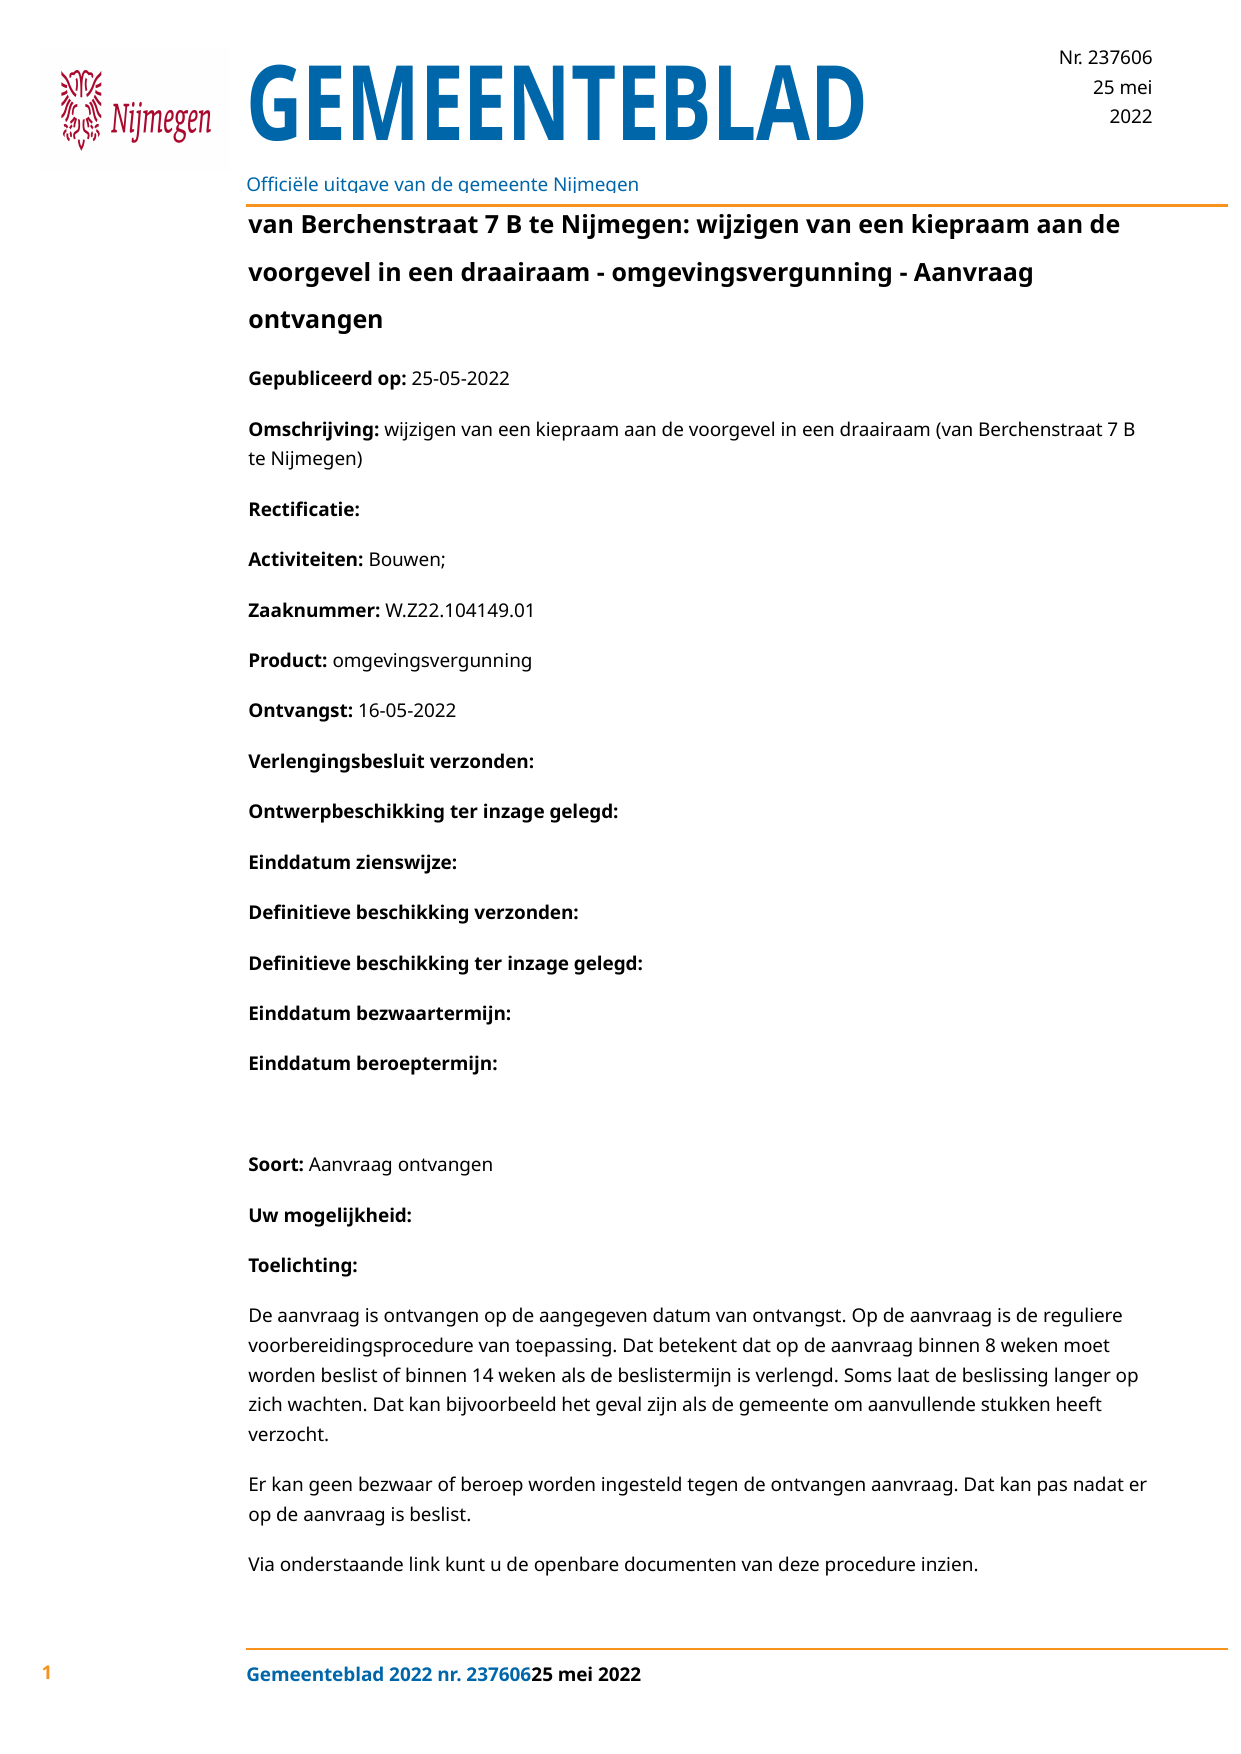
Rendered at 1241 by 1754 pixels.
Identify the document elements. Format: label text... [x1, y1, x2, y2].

text Einddatum beroeptermijn: [248, 1051, 1152, 1076]
text Activiteiten: Bouwen; [248, 546, 1152, 572]
text Omschrijving: wijzigen van een kiepraam aan de voorgevel in een draairaam (van Berchenstraat 7 B te Nijmegen) [248, 416, 1152, 471]
text Ontwerpbeschikking ter inzage gelegd: [248, 798, 1152, 824]
picture [41, 47, 231, 172]
text Zaaknummer: W.Z22.104149.01 [248, 597, 1152, 622]
text Rectificatie: [248, 496, 1152, 522]
text Einddatum zienswijze: [248, 849, 1152, 874]
text Product: omgevingsvergunning [248, 647, 1152, 673]
text Gepubliceerd op: 25-05-2022 [248, 366, 1152, 391]
text Soort: Aanvraag ontvangen [248, 1151, 1152, 1177]
text Definitieve beschikking verzonden: [248, 899, 1152, 925]
text Via onderstaande link kunt u de openbare documenten van deze procedure inzien. [248, 1551, 1152, 1577]
text Toelichting: [248, 1252, 1152, 1278]
text Er kan geen bezwaar of beroep worden ingesteld tegen de ontvangen aanvraag. Dat kan pas nadat er op de aanvraag is beslist. [248, 1471, 1152, 1527]
text van Berchenstraat 7 B te Nijmegen: wijzigen van een kiepraam aan de voorgevel in een draairaam - omgevingsvergunning - Aanvraag ontvangen [248, 207, 1152, 336]
text Uw mogelijkheid: [248, 1202, 1152, 1227]
text Einddatum bezwaartermijn: [248, 1000, 1152, 1026]
text Ontvangst: 16-05-2022 [248, 698, 1152, 723]
text Definitieve beschikking ter inzage gelegd: [248, 950, 1152, 975]
text Verlengingsbesluit verzonden: [248, 748, 1152, 774]
text De aanvraag is ontvangen op de aangegeven datum van ontvangst. Op de aanvraag is de reguliere voorbereidingsprocedure van toepassing. Dat betekent dat op de aanvraag binnen 8 weken moet worden beslist of binnen 14 weken als de beslistermijn is verlengd. Soms laat de beslissing langer op zich wachten. Dat kan bijvoorbeeld het geval zijn als de gemeente om aanvullende stukken heeft verzocht. [248, 1303, 1152, 1447]
